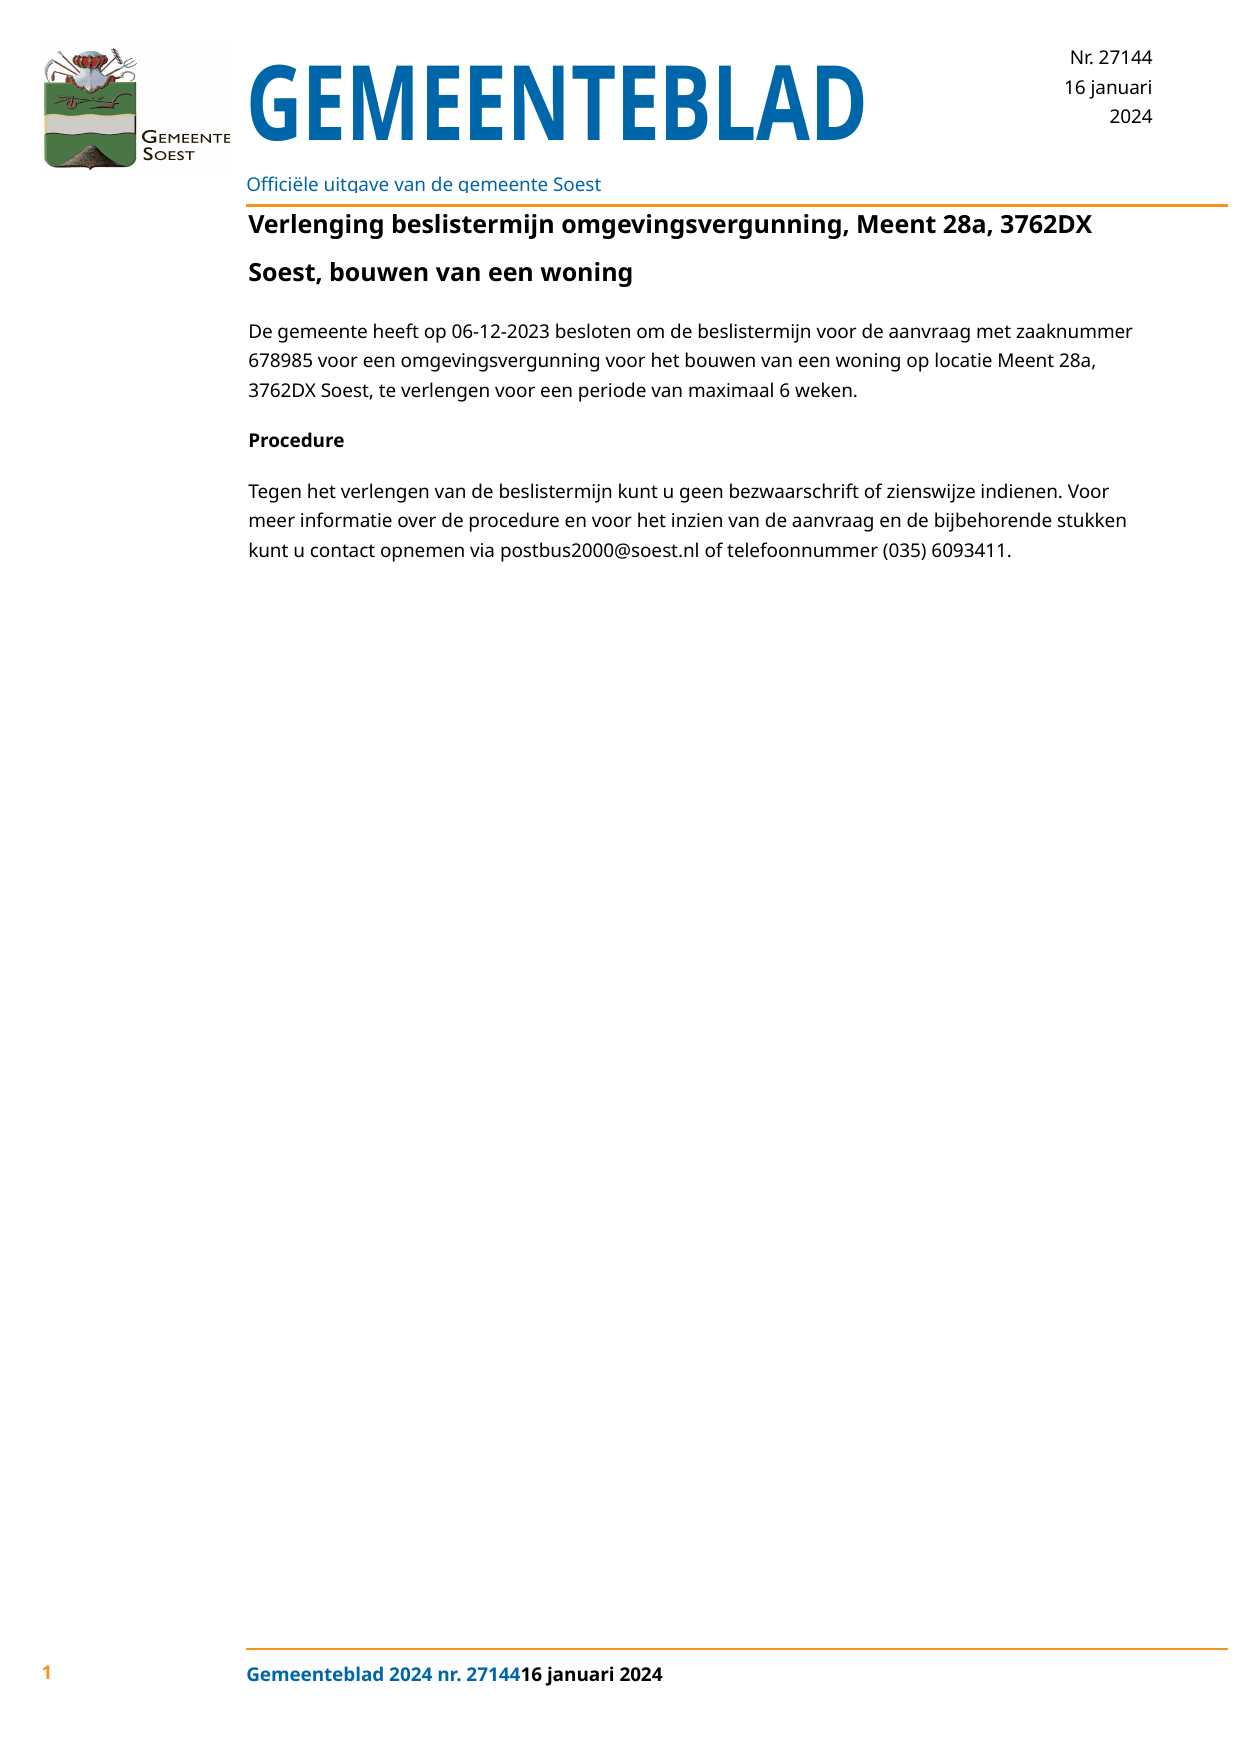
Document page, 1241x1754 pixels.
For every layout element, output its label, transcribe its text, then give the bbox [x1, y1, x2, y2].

text Verlenging beslistermijn omgevingsvergunning, Meent 28a, 3762DX Soest, bouwen van een woning [248, 207, 1152, 288]
picture [41, 47, 231, 172]
text Procedure [248, 427, 1152, 453]
text De gemeente heeft op 06-12-2023 besloten om de beslistermijn voor de aanvraag met zaaknummer 678985 voor een omgevingsvergunning voor het bouwen van een woning op locatie Meent 28a, 3762DX Soest, te verlengen voor een periode van maximaal 6 weken. [248, 318, 1152, 403]
text Tegen het verlengen van de beslistermijn kunt u geen bezwaarschrift of zienswijze indienen. Voor meer informatie over de procedure en voor het inzien van de aanvraag en de bijbehorende stukken kunt u contact opnemen via postbus2000@soest.nl of telefoonnummer (035) 6093411. [248, 478, 1152, 563]
